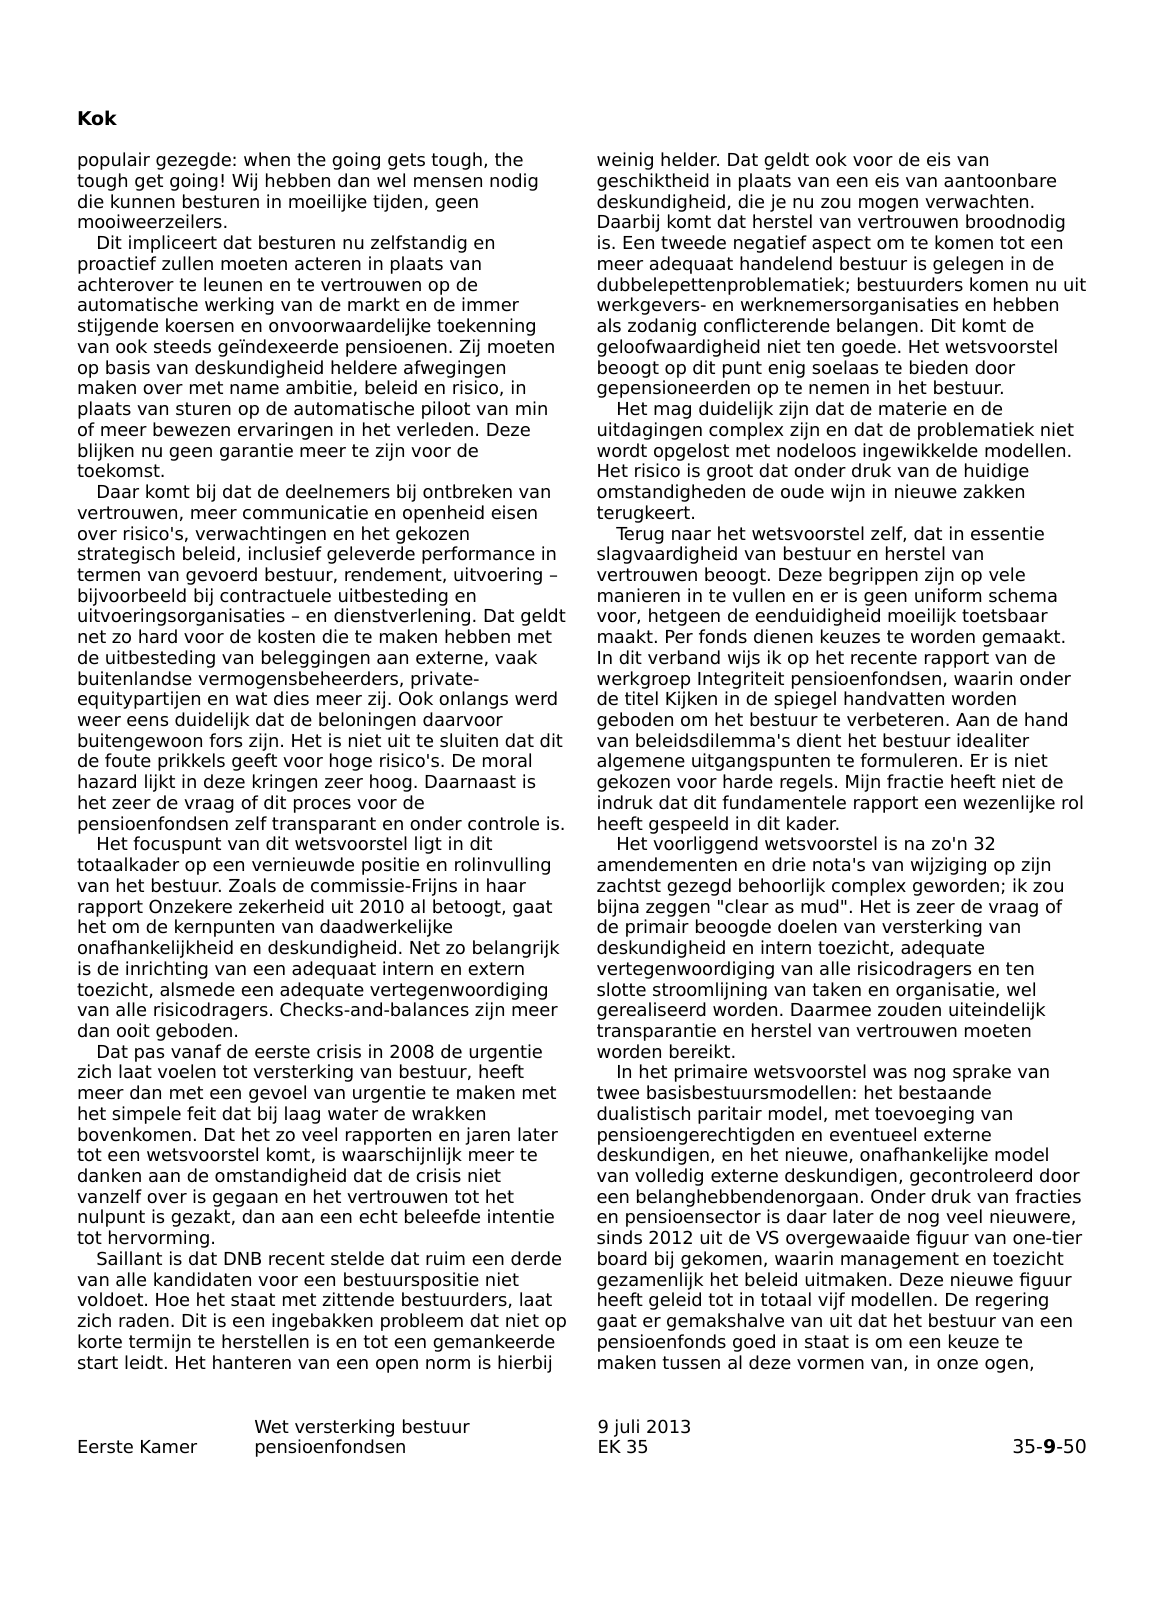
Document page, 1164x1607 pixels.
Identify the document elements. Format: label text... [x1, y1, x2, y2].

text Terug naar het wetsvoorstel zelf, dat in essentie slagvaardigheid van bestuur en herstel van vertrouwen beoogt. Deze begrippen zijn op vele manieren in te vullen en er is geen uniform schema voor, hetgeen de eenduidigheid moeilijk toetsbaar maakt. Per fonds dienen keuzes te worden gemaakt. In dit verband wijs ik op het recente rapport van de werkgroep Integriteit pensioenfondsen, waarin onder de titel Kijken in de spiegel handvatten worden geboden om het bestuur te verbeteren. Aan de hand van beleidsdilemma's dient het bestuur idealiter algemene uitgangspunten te formuleren. Er is niet gekozen voor harde regels. Mijn fractie heeft niet de indruk dat dit fundamentele rapport een wezenlijke rol heeft gespeeld in dit kader. [596, 523, 1087, 834]
text Het focuspunt van dit wetsvoorstel ligt in dit totaalkader op een vernieuwde positie en rolinvulling van het bestuur. Zoals de commissie-Frijns in haar rapport Onzekere zekerheid uit 2010 al betoogt, gaat het om de kernpunten van daadwerkelijke onafhankelijkheid en deskundigheid. Net zo belangrijk is de inrichting van een adequaat intern en extern toezicht, alsmede een adequate vertegenwoordiging van alle risicodragers. Checks-and-balances zijn meer dan ooit geboden. [77, 834, 567, 1042]
text Saillant is dat DNB recent stelde dat ruim een derde van alle kandidaten voor een bestuurspositie niet voldoet. Hoe het staat met zittende bestuurders, laat zich raden. Dit is een ingebakken probleem dat niet op korte termijn te herstellen is en tot een gemankeerde start leidt. Het hanteren van een open norm is hierbij [77, 1249, 567, 1373]
text Daar komt bij dat de deelnemers bij ontbreken van vertrouwen, meer communicatie en openheid eisen over risico's, verwachtingen en het gekozen strategisch beleid, inclusief geleverde performance in termen van gevoerd bestuur, rendement, uitvoering – bijvoorbeeld bij contractuele uitbesteding en uitvoeringsorganisaties – en dienstverlening. Dat geldt net zo hard voor de kosten die te maken hebben met de uitbesteding van beleggingen aan externe, vaak buitenlandse vermogensbeheerders, private-equitypartijen en wat dies meer zij. Ook onlangs werd weer eens duidelijk dat de beloningen daarvoor buitengewoon fors zijn. Het is niet uit te sluiten dat dit de foute prikkels geeft voor hoge risico's. De moral hazard lijkt in deze kringen zeer hoog. Daarnaast is het zeer de vraag of dit proces voor de pensioenfondsen zelf transparant en onder controle is. [77, 482, 567, 834]
text In het primaire wetsvoorstel was nog sprake van twee basisbestuursmodellen: het bestaande dualistisch paritair model, met toevoeging van pensioengerechtigden en eventueel externe deskundigen, en het nieuwe, onafhankelijke model van volledig externe deskundigen, gecontroleerd door een belanghebbendenorgaan. Onder druk van fracties en pensioensector is daar later de nog veel nieuwere, sinds 2012 uit de VS overgewaaide figuur van one-tier board bij gekomen, waarin management en toezicht gezamenlijk het beleid uitmaken. Deze nieuwe figuur heeft geleid tot in totaal vijf modellen. De regering gaat er gemakshalve van uit dat het bestuur van een pensioenfonds goed in staat is om een keuze te maken tussen al deze vormen van, in onze ogen, [596, 1062, 1087, 1373]
text populair gezegde: when the going gets tough, the tough get going! Wij hebben dan wel mensen nodig die kunnen besturen in moeilijke tijden, geen mooiweerzeilers. [77, 150, 567, 233]
text Dit impliceert dat besturen nu zelfstandig en proactief zullen moeten acteren in plaats van achterover te leunen en te vertrouwen op de automatische werking van de markt en de immer stijgende koersen en onvoorwaardelijke toekenning van ook steeds geïndexeerde pensioenen. Zij moeten op basis van deskundigheid heldere afwegingen maken over met name ambitie, beleid en risico, in plaats van sturen op de automatische piloot van min of meer bewezen ervaringen in het verleden. Deze blijken nu geen garantie meer te zijn voor de toekomst. [77, 233, 567, 482]
text Het mag duidelijk zijn dat de materie en de uitdagingen complex zijn en dat de problematiek niet wordt opgelost met nodeloos ingewikkelde modellen. Het risico is groot dat onder druk van de huidige omstandigheden de oude wijn in nieuwe zakken terugkeert. [596, 399, 1087, 523]
text Het voorliggend wetsvoorstel is na zo'n 32 amendementen en drie nota's van wijziging op zijn zachtst gezegd behoorlijk complex geworden; ik zou bijna zeggen "clear as mud". Het is zeer de vraag of de primair beoogde doelen van versterking van deskundigheid en intern toezicht, adequate vertegenwoordiging van alle risicodragers en ten slotte stroomlijning van taken en organisatie, wel gerealiseerd worden. Daarmee zouden uiteindelijk transparantie en herstel van vertrouwen moeten worden bereikt. [596, 834, 1087, 1062]
text weinig helder. Dat geldt ook voor de eis van geschiktheid in plaats van een eis van aantoonbare deskundigheid, die je nu zou mogen verwachten. Daarbij komt dat herstel van vertrouwen broodnodig is. Een tweede negatief aspect om te komen tot een meer adequaat handelend bestuur is gelegen in de dubbelepettenproblematiek; bestuurders komen nu uit werkgevers- en werknemersorganisaties en hebben als zodanig conflicterende belangen. Dit komt de geloofwaardigheid niet ten goede. Het wetsvoorstel beoogt op dit punt enig soelaas te bieden door gepensioneerden op te nemen in het bestuur. [596, 150, 1087, 399]
text Dat pas vanaf de eerste crisis in 2008 de urgentie zich laat voelen tot versterking van bestuur, heeft meer dan met een gevoel van urgentie te maken met het simpele feit dat bij laag water de wrakken bovenkomen. Dat het zo veel rapporten en jaren later tot een wetsvoorstel komt, is waarschijnlijk meer te danken aan de omstandigheid dat de crisis niet vanzelf over is gegaan en het vertrouwen tot het nulpunt is gezakt, dan aan een echt beleefde intentie tot hervorming. [77, 1042, 567, 1249]
